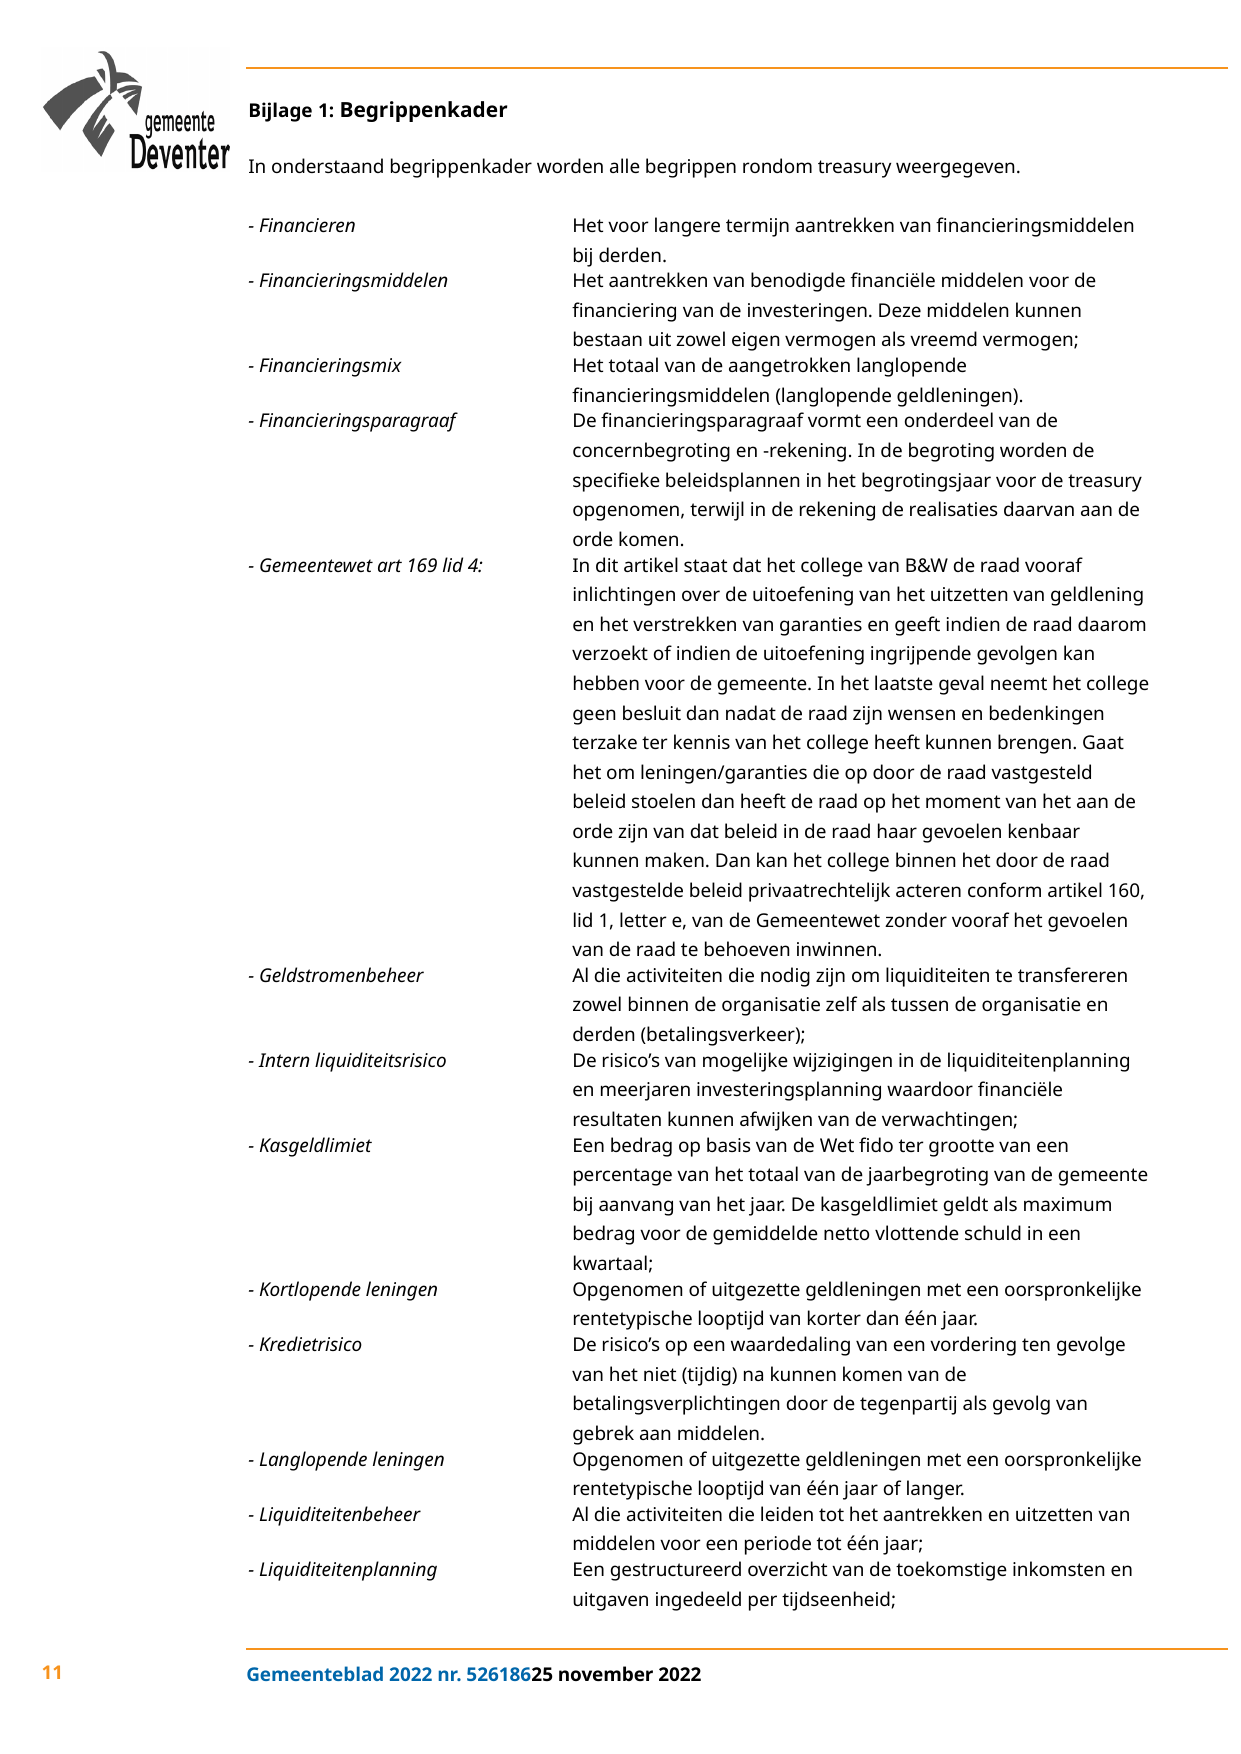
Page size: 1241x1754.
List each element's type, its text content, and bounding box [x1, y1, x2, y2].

table_cell Al die activiteiten die nodig zijn om liquiditeiten te transfereren zowel binnen de organisatie zelf als tussen de organisatie en derden (betalingsverkeer); [572, 962, 1152, 1047]
table_cell Een gestructureerd overzicht van de toekomstige inkomsten en uitgaven ingedeeld per tijdseenheid; [572, 1556, 1152, 1612]
picture [41, 47, 231, 172]
table_cell - Geldstromenbeheer [248, 962, 572, 1047]
table_cell Een bedrag op basis van de Wet fido ter grootte van een percentage van het totaal van de jaarbegroting van de gemeente bij aanvang van het jaar. De kasgeldlimiet geldt als maximum bedrag voor de gemiddelde netto vlottende schuld in een kwartaal; [572, 1132, 1152, 1276]
table_cell - Langlopende leningen [248, 1446, 572, 1501]
table_cell - Financieringsmiddelen [248, 268, 572, 352]
table_cell - Financieringsparagraaf [248, 408, 572, 552]
table_cell - Financieringsmix [248, 353, 572, 408]
table_cell - Intern liquiditeitsrisico [248, 1047, 572, 1132]
table_header Het voor langere termijn aantrekken van financieringsmiddelen bij derden. [572, 212, 1152, 267]
table_cell - Liquiditeitenbeheer [248, 1501, 572, 1556]
table_cell De risico’s op een waardedaling van een vordering ten gevolge van het niet (tijdig) na kunnen komen van de betalingsverplichtingen door de tegenpartij als gevolg van gebrek aan middelen. [572, 1331, 1152, 1446]
table_cell Opgenomen of uitgezette geldleningen met een oorspronkelijke rentetypische looptijd van korter dan één jaar. [572, 1276, 1152, 1331]
table_cell - Kortlopende leningen [248, 1276, 572, 1331]
text In onderstaand begrippenkader worden alle begrippen rondom treasury weergegeven. [248, 153, 1152, 179]
table_cell - Kredietrisico [248, 1331, 572, 1446]
table_cell Al die activiteiten die leiden tot het aantrekken en uitzetten van middelen voor een periode tot één jaar; [572, 1501, 1152, 1556]
table_cell Het totaal van de aangetrokken langlopende financieringsmiddelen (langlopende geldleningen). [572, 353, 1152, 408]
table_cell - Kasgeldlimiet [248, 1132, 572, 1276]
table_cell De financieringsparagraaf vormt een onderdeel van de concernbegroting en -rekening. In de begroting worden de specifieke beleidsplannen in het begrotingsjaar voor de treasury opgenomen, terwijl in de rekening de realisaties daarvan aan de orde komen. [572, 408, 1152, 552]
table_cell De risico’s van mogelijke wijzigingen in de liquiditeitenplanning en meerjaren investeringsplanning waardoor financiële resultaten kunnen afwijken van de verwachtingen; [572, 1047, 1152, 1132]
table_header - Financieren [248, 212, 572, 267]
text Bijlage 1: Begrippenkader [248, 95, 1152, 123]
table_cell Het aantrekken van benodigde financiële middelen voor de financiering van de investeringen. Deze middelen kunnen bestaan uit zowel eigen vermogen als vreemd vermogen; [572, 268, 1152, 352]
table_cell Opgenomen of uitgezette geldleningen met een oorspronkelijke rentetypische looptijd van één jaar of langer. [572, 1446, 1152, 1501]
table_cell In dit artikel staat dat het college van B&W de raad vooraf inlichtingen over de uitoefening van het uitzetten van geldlening en het verstrekken van garanties en geeft indien de raad daarom verzoekt of indien de uitoefening ingrijpende gevolgen kan hebben voor de gemeente. In het laatste geval neemt het college geen besluit dan nadat de raad zijn wensen en bedenkingen terzake ter kennis van het college heeft kunnen brengen. Gaat het om leningen/garanties die op door de raad vastgesteld beleid stoelen dan heeft de raad op het moment van het aan de orde zijn van dat beleid in de raad haar gevoelen kenbaar kunnen maken. Dan kan het college binnen het door de raad vastgestelde beleid privaatrechtelijk acteren conform artikel 160, lid 1, letter e, van de Gemeentewet zonder vooraf het gevoelen van de raad te behoeven inwinnen. [572, 552, 1152, 962]
table_cell - Gemeentewet art 169 lid 4: [248, 552, 572, 962]
table_cell - Liquiditeitenplanning [248, 1556, 572, 1612]
